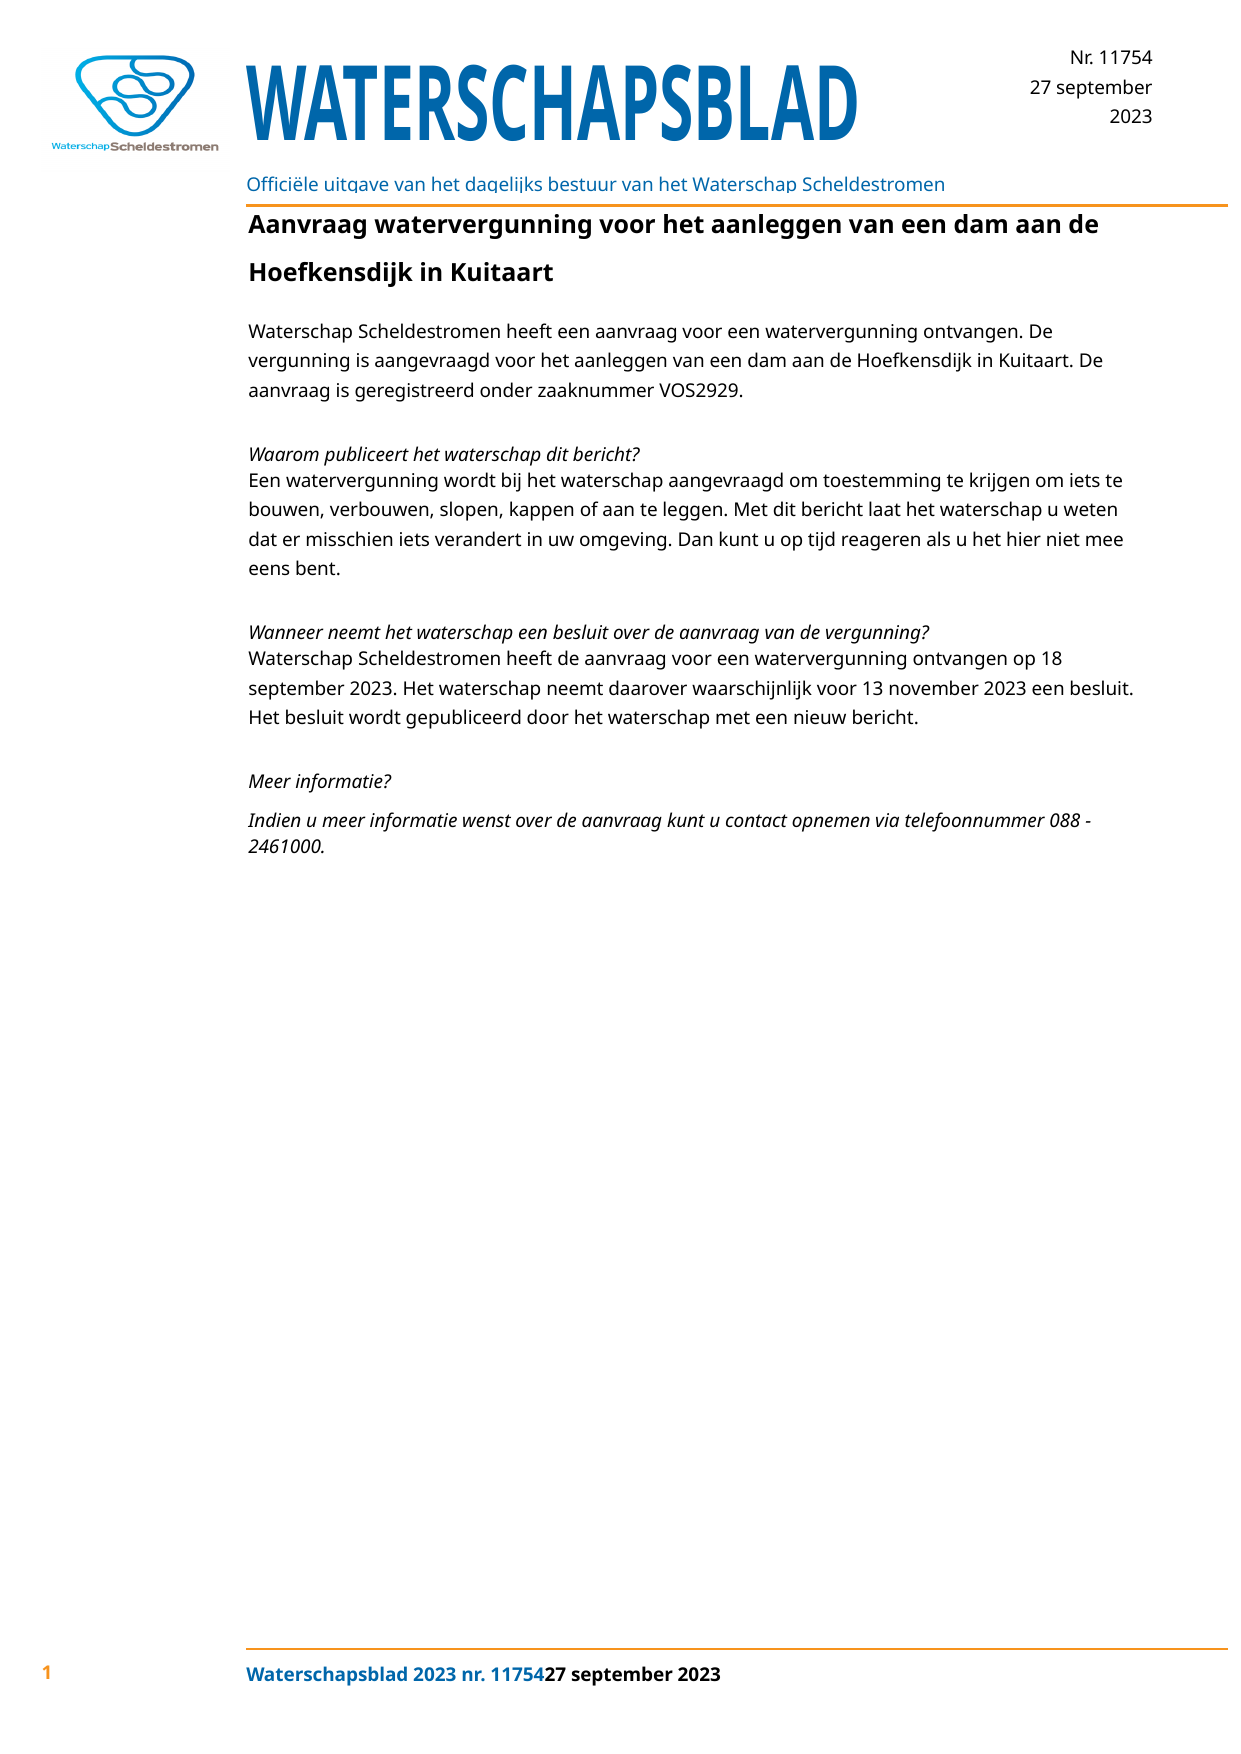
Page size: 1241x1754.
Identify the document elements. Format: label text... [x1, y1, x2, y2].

text Waterschap Scheldestromen heeft de aanvraag voor een watervergunning ontvangen op 18 september 2023. Het waterschap neemt daarover waarschijnlijk voor 13 november 2023 een besluit. Het besluit wordt gepubliceerd door het waterschap met een nieuw bericht. [248, 645, 1152, 730]
text Een watervergunning wordt bij het waterschap aangevraagd om toestemming te krijgen om iets te bouwen, verbouwen, slopen, kappen of aan te leggen. Met dit bericht laat het waterschap u weten dat er misschien iets verandert in uw omgeving. Dan kunt u op tijd reageren als u het hier niet mee eens bent. [248, 467, 1152, 581]
text Meer informatie? [248, 768, 1152, 794]
picture [41, 47, 231, 172]
text Wanneer neemt het waterschap een besluit over de aanvraag van de vergunning? [248, 619, 1152, 645]
text Waarom publiceert het waterschap dit bericht? [248, 441, 1152, 467]
text Waterschap Scheldestromen heeft een aanvraag voor een watervergunning ontvangen. De vergunning is aangevraagd voor het aanleggen van een dam aan de Hoefkensdijk in Kuitaart. De aanvraag is geregistreerd onder zaaknummer VOS2929. [248, 318, 1152, 403]
text Indien u meer informatie wenst over de aanvraag kunt u contact opnemen via telefoonnummer 088 - 2461000. [248, 808, 1152, 859]
text Aanvraag watervergunning voor het aanleggen van een dam aan de Hoefkensdijk in Kuitaart [248, 207, 1152, 288]
